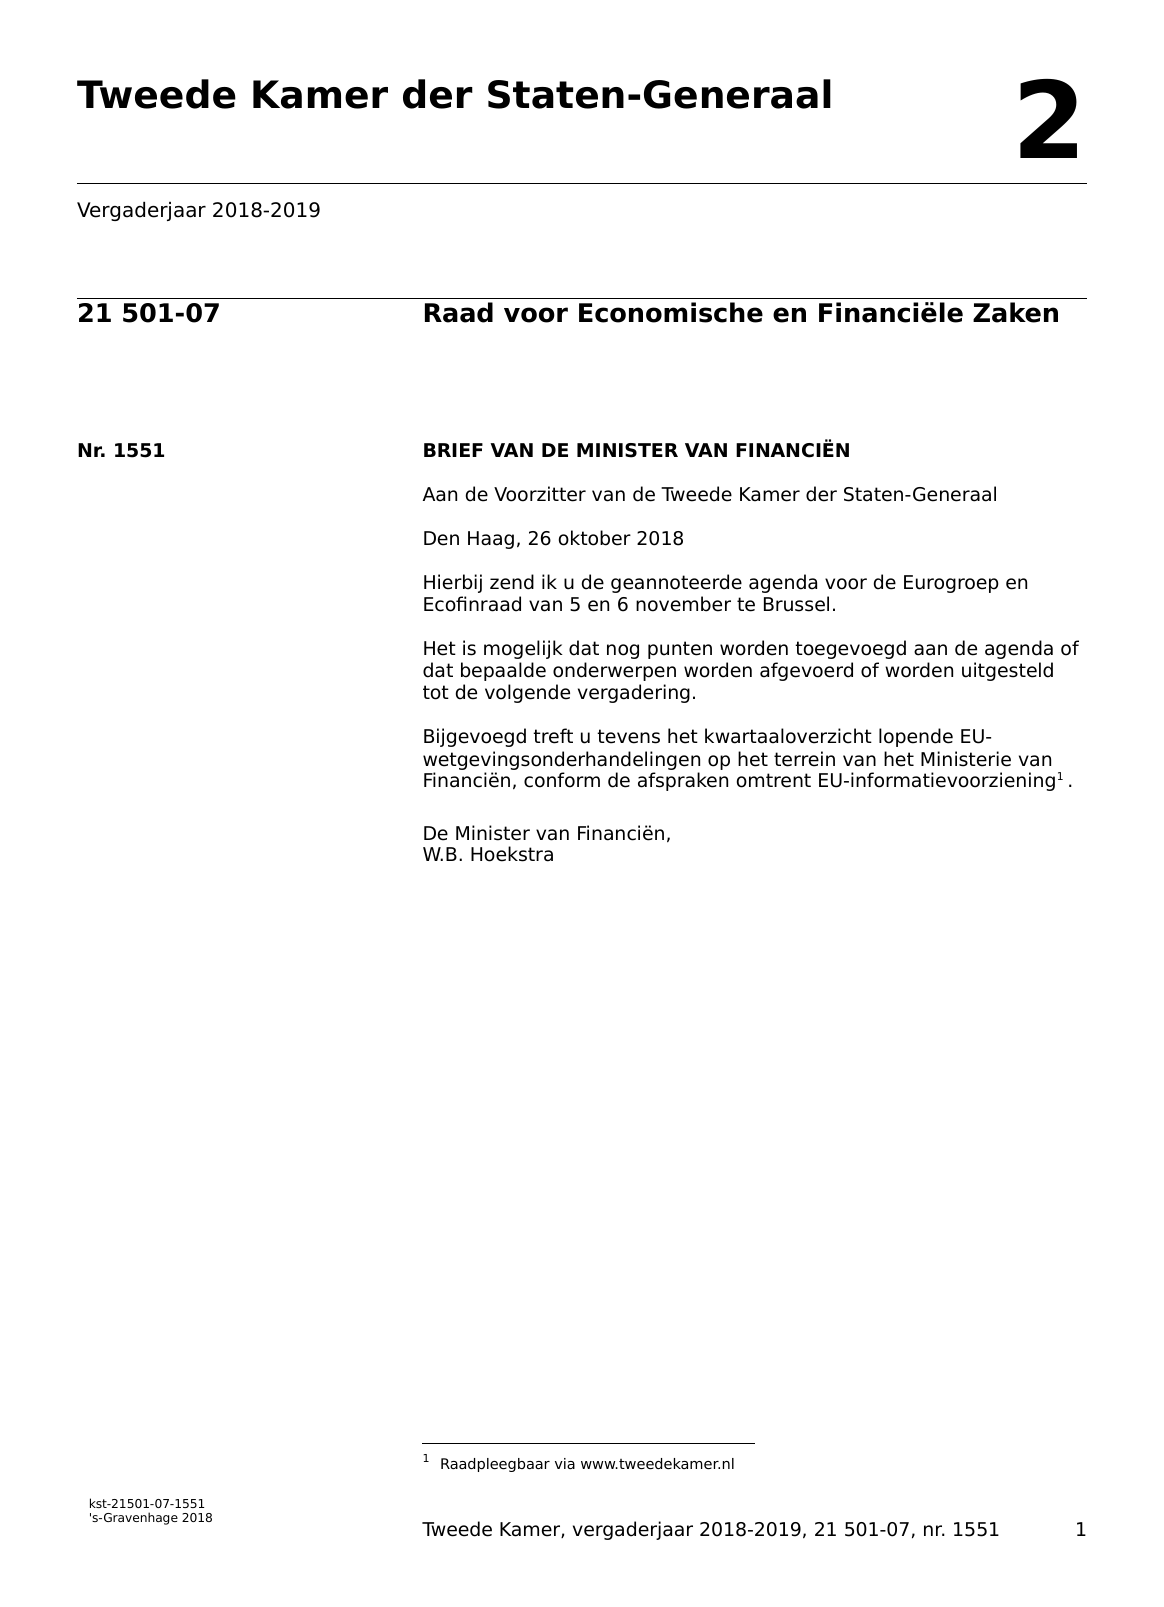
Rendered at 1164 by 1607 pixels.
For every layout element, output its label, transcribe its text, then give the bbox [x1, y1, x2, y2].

text Bijgevoegd treft u tevens het kwartaaloverzicht lopende EU-wetgevingsonderhandelingen op het terrein van het Ministerie van Financiën, conform de afspraken omtrent EU-informatievoorziening. [422, 726, 1087, 792]
subtitle 21 501-07 Raad voor Economische en Financiële Zaken [77, 299, 1087, 329]
subtitle Nr. 1551 BRIEF VAN DE MINISTER VAN FINANCIËN [77, 440, 1087, 462]
table_header Tweede Kamer der Staten-Generaal [77, 59, 886, 183]
text Raadpleegbaar via www.tweedekamer.nl [422, 1452, 1087, 1474]
text 's-Gravenhage 2018 [88, 1511, 323, 1525]
text Den Haag, 26 oktober 2018 [422, 528, 1087, 550]
text Hierbij zend ik u de geannoteerde agenda voor de Eurogroep en Ecofinraad van 5 en 6 november te Brussel. [422, 572, 1087, 616]
table_cell Vergaderjaar 2018-2019 [77, 184, 1087, 298]
table_header 2 [886, 59, 1087, 183]
text De Minister van Financiën, W.B. Hoekstra [422, 822, 1087, 866]
text Aan de Voorzitter van de Tweede Kamer der Staten-Generaal [422, 484, 1087, 506]
text kst-21501-07-1551 [88, 1497, 323, 1511]
text Het is mogelijk dat nog punten worden toegevoegd aan de agenda of dat bepaalde onderwerpen worden afgevoerd of worden uitgesteld tot de volgende vergadering. [422, 638, 1087, 704]
